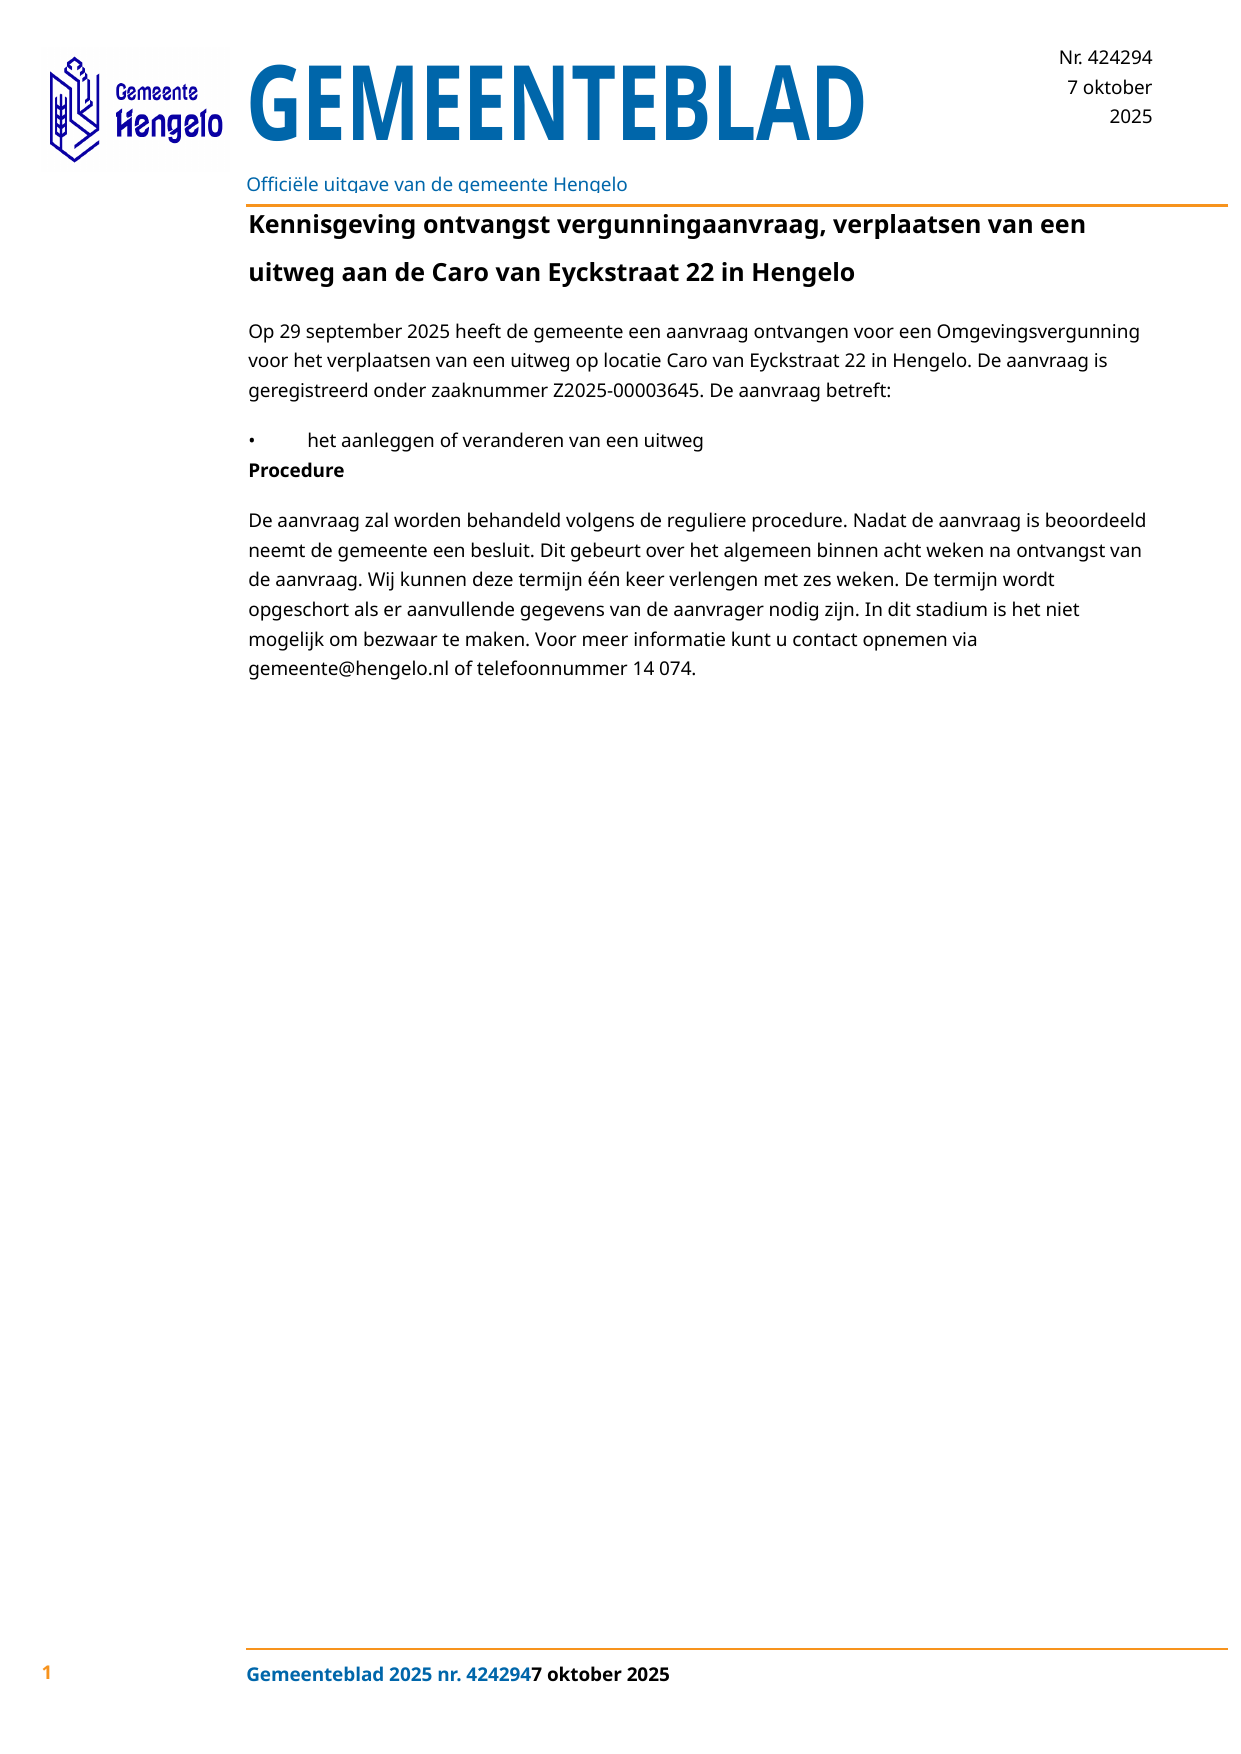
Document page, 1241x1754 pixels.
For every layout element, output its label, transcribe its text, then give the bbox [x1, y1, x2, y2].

text Op 29 september 2025 heeft de gemeente een aanvraag ontvangen voor een Omgevingsvergunning voor het verplaatsen van een uitweg op locatie Caro van Eyckstraat 22 in Hengelo. De aanvraag is geregistreerd onder zaaknummer Z2025-00003645. De aanvraag betreft: [248, 318, 1152, 403]
list het aanleggen of veranderen van een uitweg [248, 427, 1152, 453]
text Procedure [248, 457, 1152, 483]
text Kennisgeving ontvangst vergunningaanvraag, verplaatsen van een uitweg aan de Caro van Eyckstraat 22 in Hengelo [248, 207, 1152, 288]
text De aanvraag zal worden behandeld volgens de reguliere procedure. Nadat de aanvraag is beoordeeld neemt de gemeente een besluit. Dit gebeurt over het algemeen binnen acht weken na ontvangst van de aanvraag. Wij kunnen deze termijn één keer verlengen met zes weken. De termijn wordt opgeschort als er aanvullende gegevens van de aanvrager nodig zijn. In dit stadium is het niet mogelijk om bezwaar te maken. Voor meer informatie kunt u contact opnemen via gemeente@hengelo.nl of telefoonnummer 14 074. [248, 507, 1152, 681]
picture [41, 47, 231, 172]
